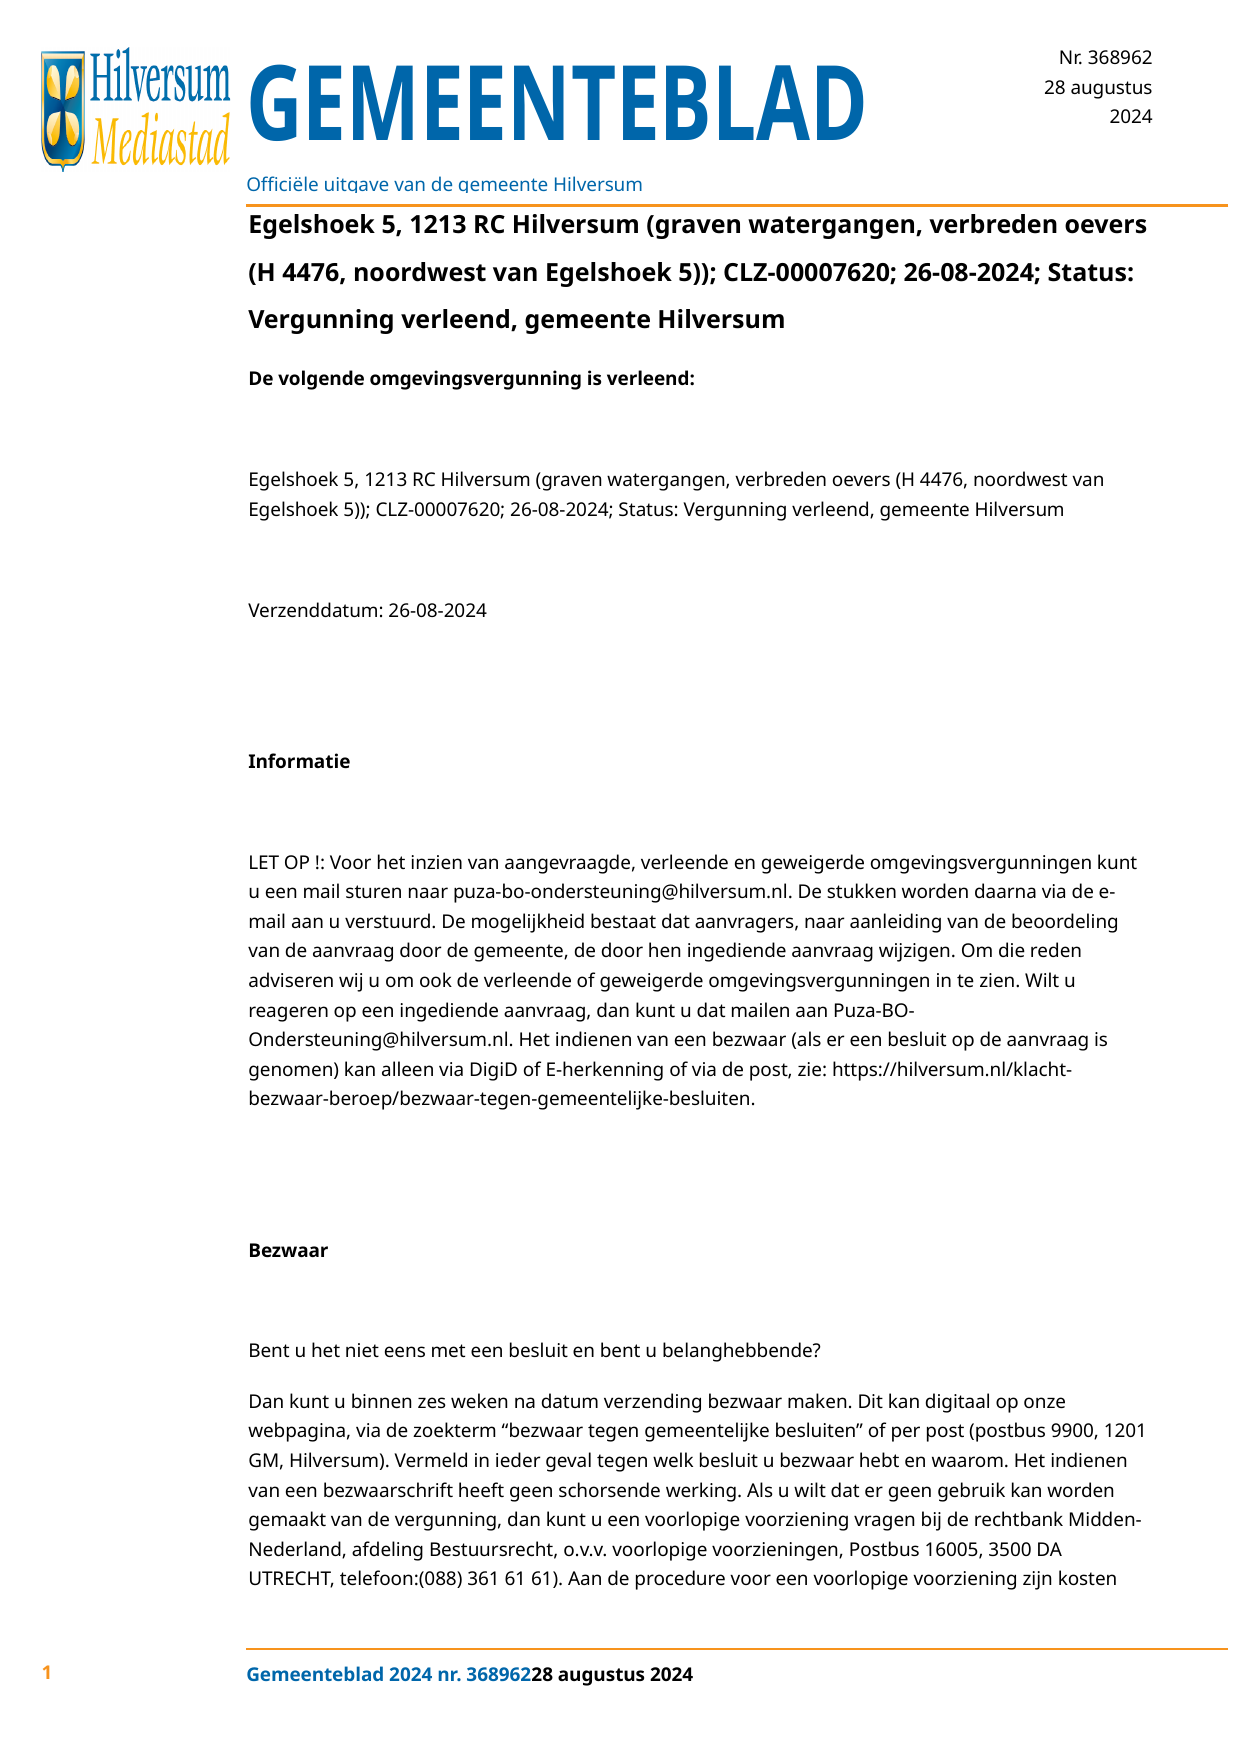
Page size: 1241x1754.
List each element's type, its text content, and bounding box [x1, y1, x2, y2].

text Bezwaar [248, 1237, 1152, 1262]
text Bent u het niet eens met een besluit en bent u belanghebbende? [248, 1338, 1152, 1363]
text Verzenddatum: 26-08-2024 [248, 597, 1152, 622]
text Dan kunt u binnen zes weken na datum verzending bezwaar maken. Dit kan digitaal op onze webpagina, via de zoekterm “bezwaar tegen gemeentelijke besluiten” of per post (postbus 9900, 1201 GM, Hilversum). Vermeld in ieder geval tegen welk besluit u bezwaar hebt en waarom. Het indienen van een bezwaarschrift heeft geen schorsende werking. Als u wilt dat er geen gebruik kan worden gemaakt van de vergunning, dan kunt u een voorlopige voorziening vragen bij de rechtbank Midden-Nederland, afdeling Bestuursrecht, o.v.v. voorlopige voorzieningen, Postbus 16005, 3500 DA UTRECHT, telefoon:(088) 361 61 61). Aan de procedure voor een voorlopige voorziening zijn kosten [248, 1388, 1152, 1591]
text De volgende omgevingsvergunning is verleend: [248, 366, 1152, 391]
picture [41, 47, 231, 172]
text LET OP !: Voor het inzien van aangevraagde, verleende en geweigerde omgevingsvergunningen kunt u een mail sturen naar puza-bo-ondersteuning@hilversum.nl. De stukken worden daarna via de e-mail aan u verstuurd. De mogelijkheid bestaat dat aanvragers, naar aanleiding van de beoordeling van de aanvraag door de gemeente, de door hen ingediende aanvraag wijzigen. Om die reden adviseren wij u om ook de verleende of geweigerde omgevingsvergunningen in te zien. Wilt u reageren op een ingediende aanvraag, dan kunt u dat mailen aan Puza-BO-Ondersteuning@hilversum.nl. Het indienen van een bezwaar (als er een besluit op de aanvraag is genomen) kan alleen via DigiD of E-herkenning of via de post, zie: https://hilversum.nl/klacht-bezwaar-beroep/bezwaar-tegen-gemeentelijke-besluiten. [248, 849, 1152, 1111]
text Egelshoek 5, 1213 RC Hilversum (graven watergangen, verbreden oevers (H 4476, noordwest van Egelshoek 5)); CLZ-00007620; 26-08-2024; Status: Vergunning verleend, gemeente Hilversum [248, 466, 1152, 522]
text Informatie [248, 748, 1152, 774]
text Egelshoek 5, 1213 RC Hilversum (graven watergangen, verbreden oevers (H 4476, noordwest van Egelshoek 5)); CLZ-00007620; 26-08-2024; Status: Vergunning verleend, gemeente Hilversum [248, 207, 1152, 336]
